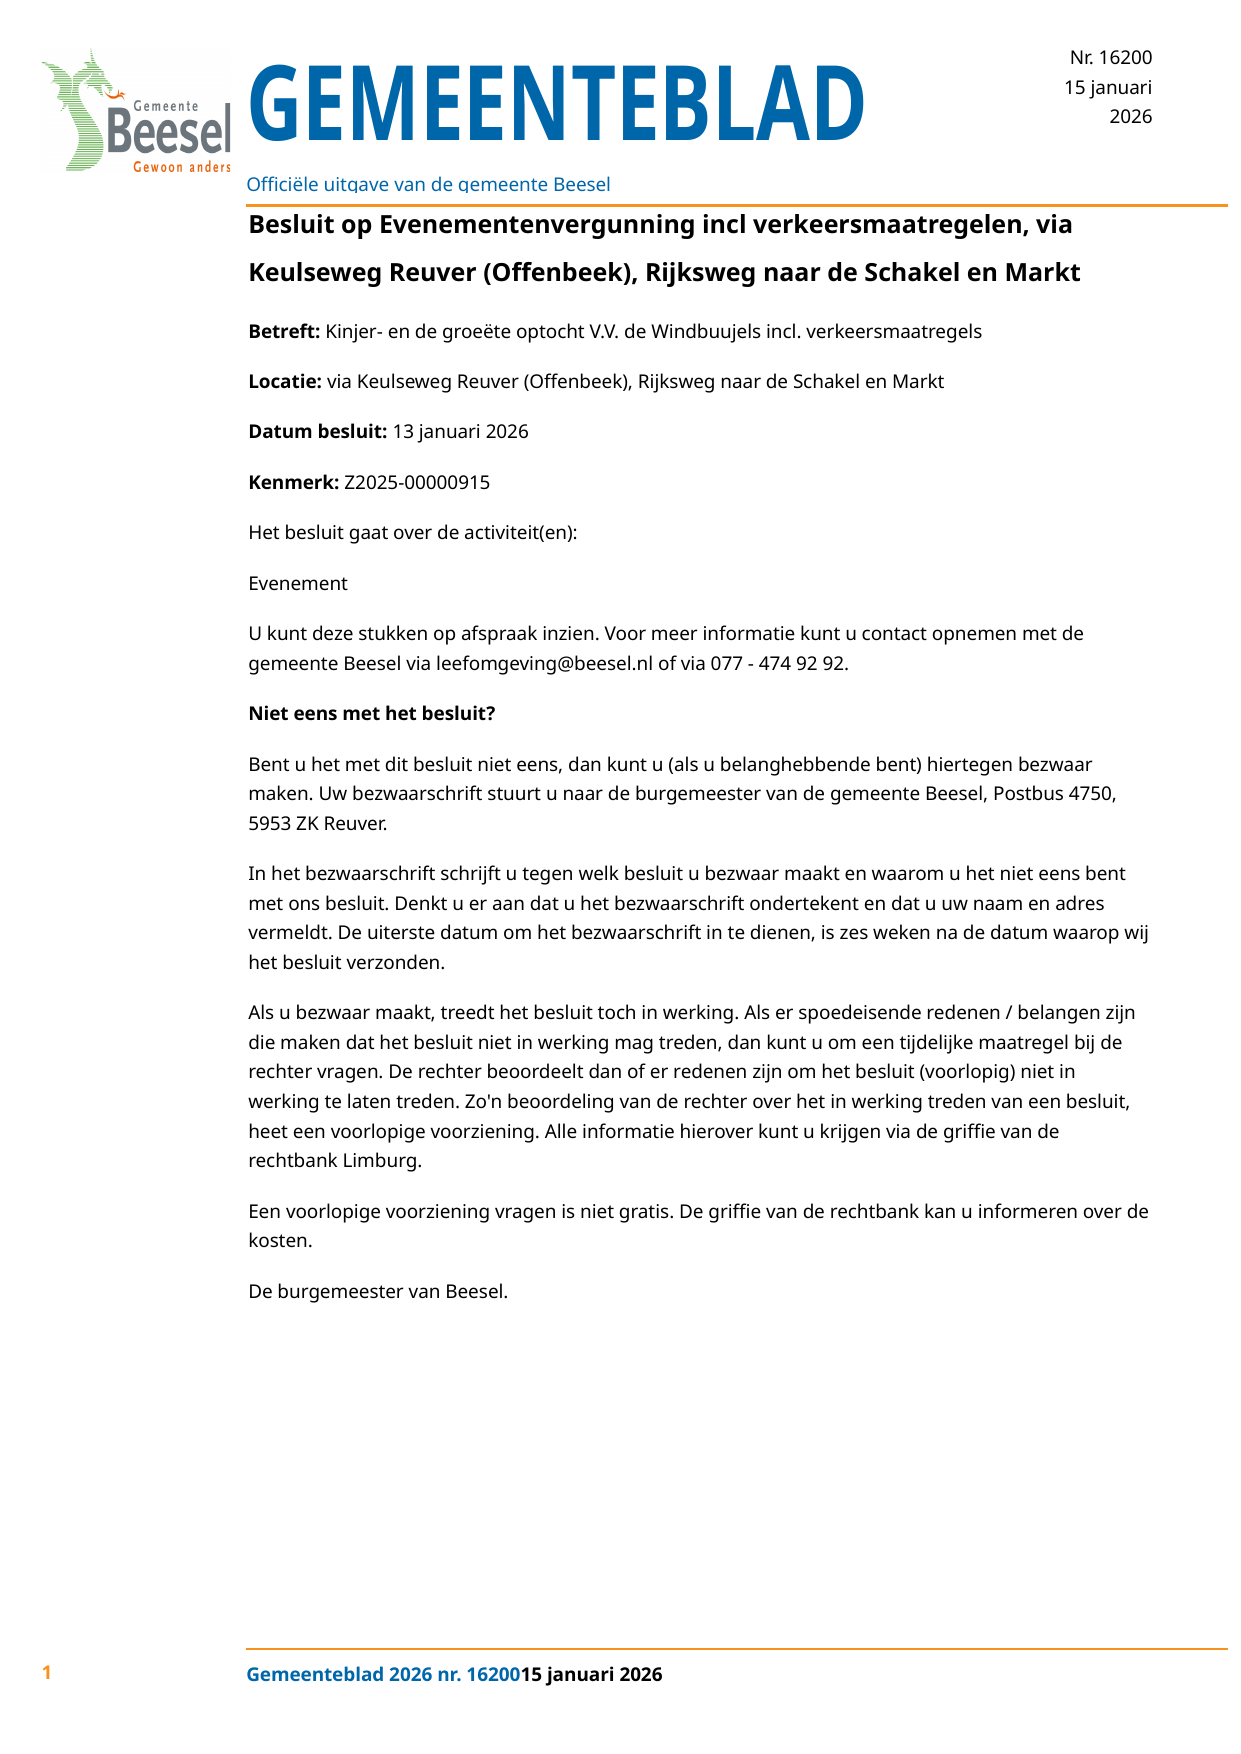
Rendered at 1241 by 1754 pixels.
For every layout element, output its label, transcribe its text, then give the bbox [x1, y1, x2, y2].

text De burgemeester van Beesel. [248, 1278, 1152, 1304]
text Het besluit gaat over de activiteit(en): [248, 519, 1152, 545]
text Niet eens met het besluit? [248, 700, 1152, 726]
text Kenmerk: Z2025-00000915 [248, 469, 1152, 495]
text Evenement [248, 570, 1152, 596]
text U kunt deze stukken op afspraak inzien. Voor meer informatie kunt u contact opnemen met de gemeente Beesel via leefomgeving@beesel.nl of via 077 - 474 92 92. [248, 620, 1152, 676]
text Datum besluit: 13 januari 2026 [248, 419, 1152, 444]
text Een voorlopige voorziening vragen is niet gratis. De griffie van de rechtbank kan u informeren over de kosten. [248, 1198, 1152, 1253]
text Locatie: via Keulseweg Reuver (Offenbeek), Rijksweg naar de Schakel en Markt [248, 368, 1152, 394]
picture [41, 47, 231, 172]
text Betreft: Kinjer- en de groeëte optocht V.V. de Windbuujels incl. verkeersmaatregels [248, 318, 1152, 344]
text Bent u het met dit besluit niet eens, dan kunt u (als u belanghebbende bent) hiertegen bezwaar maken. Uw bezwaarschrift stuurt u naar de burgemeester van de gemeente Beesel, Postbus 4750, 5953 ZK Reuver. [248, 751, 1152, 836]
text Als u bezwaar maakt, treedt het besluit toch in werking. Als er spoedeisende redenen / belangen zijn die maken dat het besluit niet in werking mag treden, dan kunt u om een tijdelijke maatregel bij de rechter vragen. De rechter beoordeelt dan of er redenen zijn om het besluit (voorlopig) niet in werking te laten treden. Zo'n beoordeling van de rechter over het in werking treden van een besluit, heet een voorlopige voorziening. Alle informatie hierover kunt u krijgen via de griffie van de rechtbank Limburg. [248, 999, 1152, 1173]
text Besluit op Evenementenvergunning incl verkeersmaatregelen, via Keulseweg Reuver (Offenbeek), Rijksweg naar de Schakel en Markt [248, 207, 1152, 288]
text In het bezwaarschrift schrijft u tegen welk besluit u bezwaar maakt en waarom u het niet eens bent met ons besluit. Denkt u er aan dat u het bezwaarschrift ondertekent en dat u uw naam en adres vermeldt. De uiterste datum om het bezwaarschrift in te dienen, is zes weken na de datum waarop wij het besluit verzonden. [248, 860, 1152, 975]
